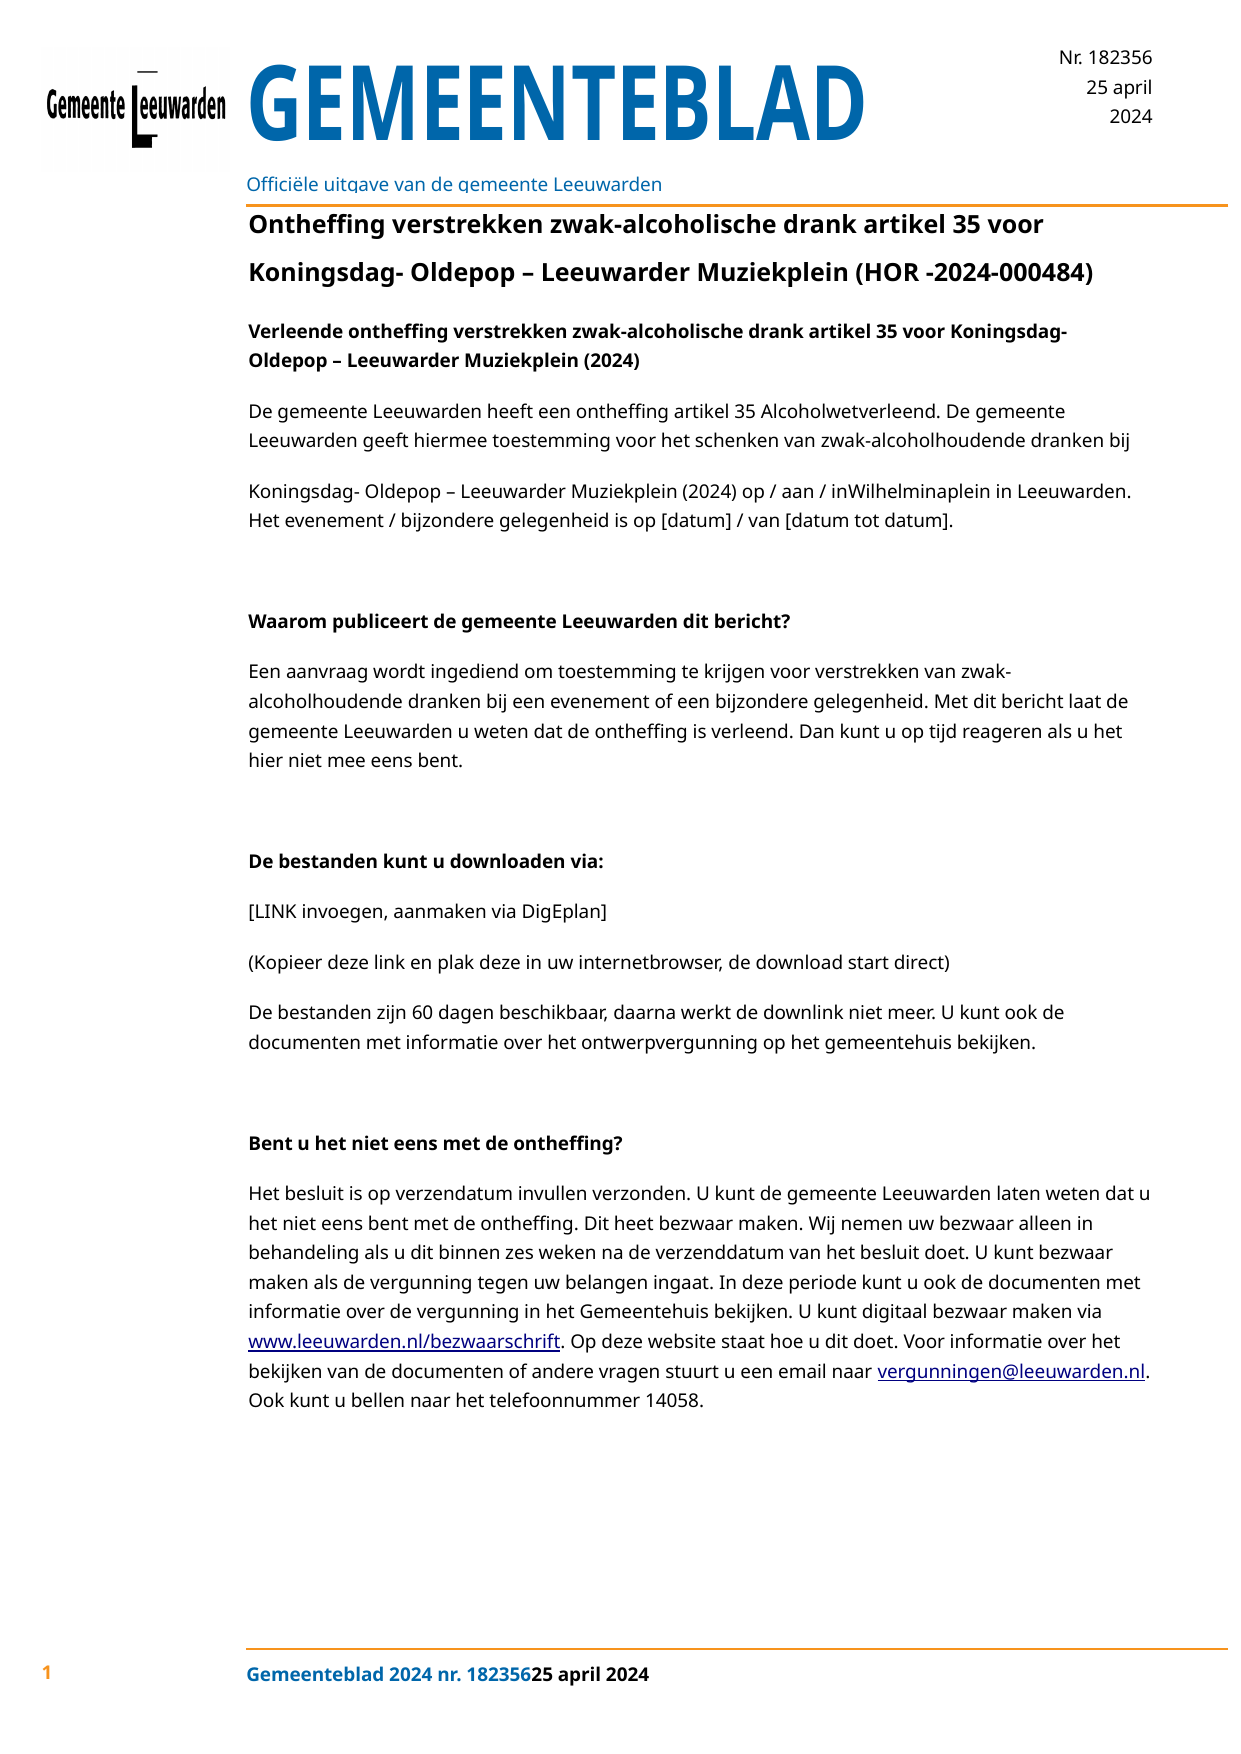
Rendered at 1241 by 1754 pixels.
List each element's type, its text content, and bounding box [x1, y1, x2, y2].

text De bestanden zijn 60 dagen beschikbaar, daarna werkt de downlink niet meer. U kunt ook de documenten met informatie over het ontwerpvergunning op het gemeentehuis bekijken. [248, 999, 1152, 1055]
text [LINK invoegen, aanmaken via DigEplan] [248, 899, 1152, 924]
text Waarom publiceert de gemeente Leeuwarden dit bericht? [248, 608, 1152, 634]
text Een aanvraag wordt ingediend om toestemming te krijgen voor verstrekken van zwak-alcoholhoudende dranken bij een evenement of een bijzondere gelegenheid. Met dit bericht laat de gemeente Leeuwarden u weten dat de ontheffing is verleend. Dan kunt u op tijd reageren als u het hier niet mee eens bent. [248, 659, 1152, 773]
text Koningsdag- Oldepop – Leeuwarder Muziekplein (2024) op / aan / inWilhelminaplein in Leeuwarden. Het evenement / bijzondere gelegenheid is op [datum] / van [datum tot datum]. [248, 478, 1152, 533]
text De gemeente Leeuwarden heeft een ontheffing artikel 35 Alcoholwetverleend. De gemeente Leeuwarden geeft hiermee toestemming voor het schenken van zwak-alcoholhoudende dranken bij [248, 398, 1152, 453]
text Het besluit is op verzendatum invullen verzonden. U kunt de gemeente Leeuwarden laten weten dat u het niet eens bent met de ontheffing. Dit heet bezwaar maken. Wij nemen uw bezwaar alleen in behandeling als u dit binnen zes weken na de verzenddatum van het besluit doet. U kunt bezwaar maken als de vergunning tegen uw belangen ingaat. In deze periode kunt u ook de documenten met informatie over de vergunning in het Gemeentehuis bekijken. U kunt digitaal bezwaar maken via www.leeuwarden.nl/bezwaarschrift. Op deze website staat hoe u dit doet. Voor informatie over het bekijken van de documenten of andere vragen stuurt u een email naar vergunningen@leeuwarden.nl. Ook kunt u bellen naar het telefoonnummer 14058. [248, 1180, 1152, 1413]
text De bestanden kunt u downloaden via: [248, 848, 1152, 874]
text Verleende ontheffing verstrekken zwak-alcoholische drank artikel 35 voor Koningsdag- Oldepop – Leeuwarder Muziekplein (2024) [248, 318, 1152, 373]
text Bent u het niet eens met de ontheffing? [248, 1130, 1152, 1156]
picture [41, 47, 231, 172]
text Ontheffing verstrekken zwak-alcoholische drank artikel 35 voor Koningsdag- Oldepop – Leeuwarder Muziekplein (HOR -2024-000484) [248, 207, 1152, 288]
text (Kopieer deze link en plak deze in uw internetbrowser, de download start direct) [248, 949, 1152, 975]
